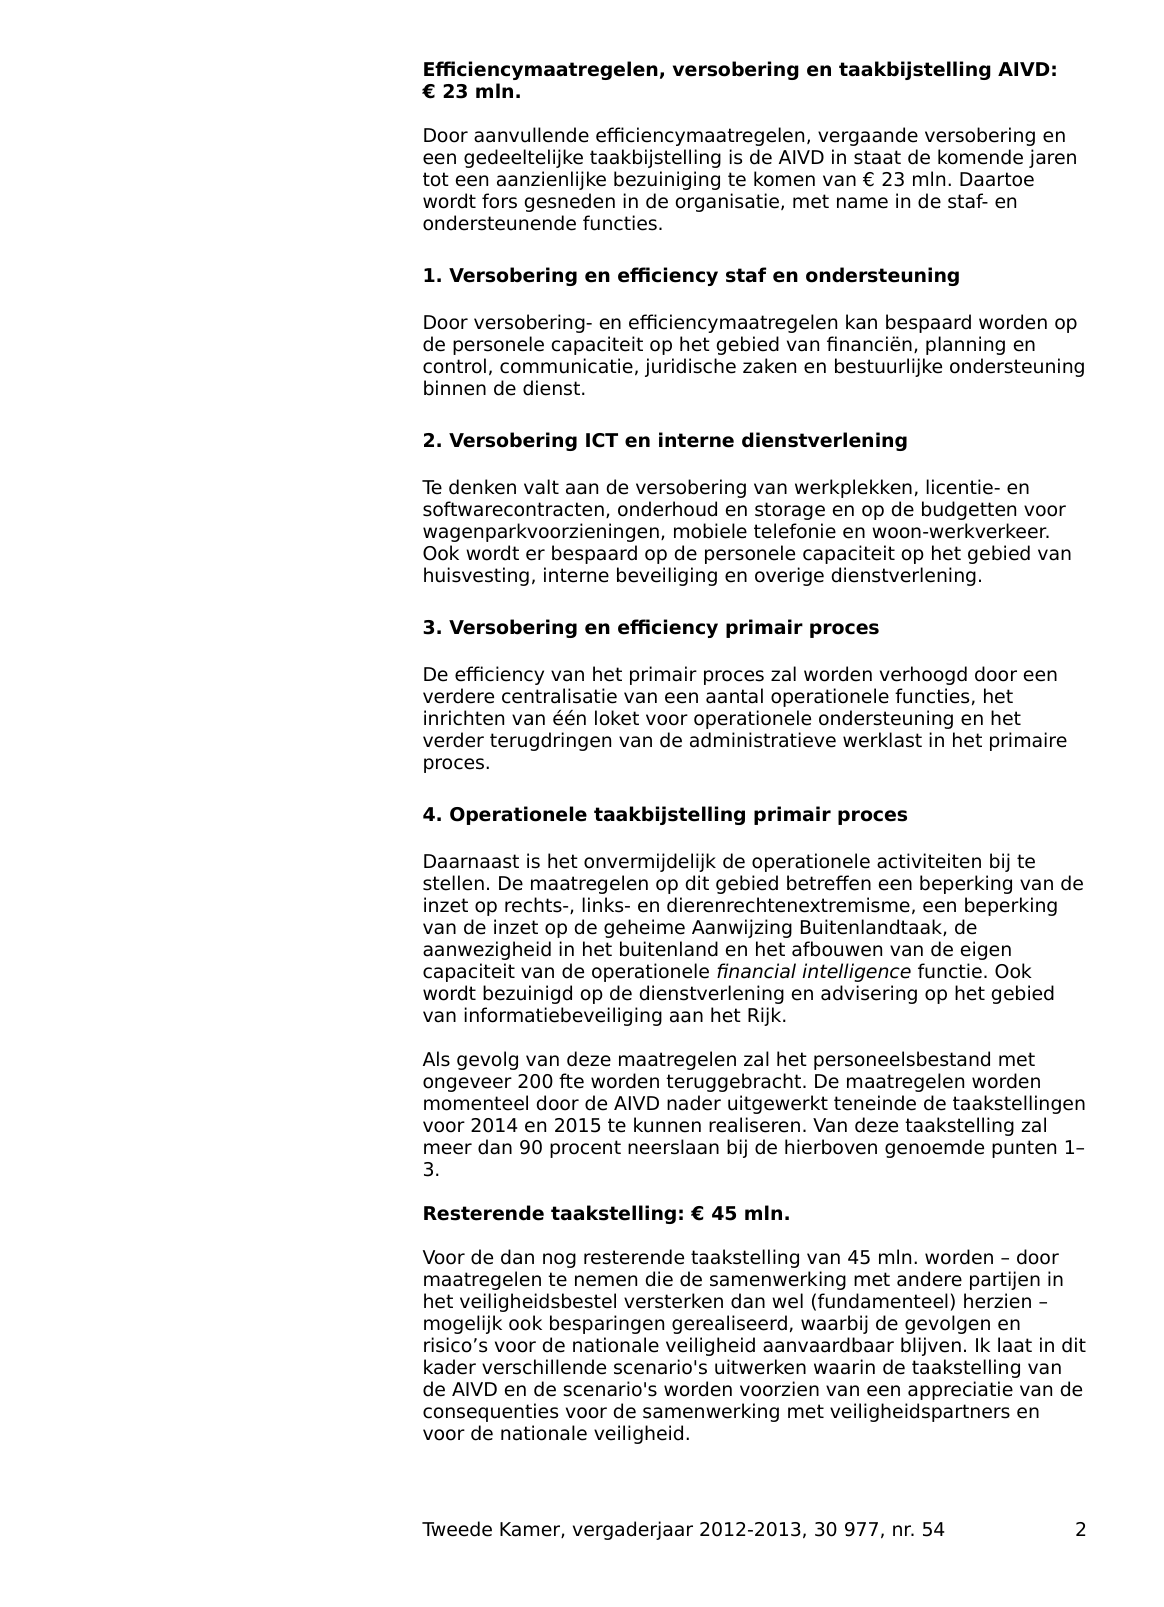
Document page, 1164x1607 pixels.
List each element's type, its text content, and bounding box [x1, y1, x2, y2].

text Voor de dan nog resterende taakstelling van 45 mln. worden – door maatregelen te nemen die de samenwerking met andere partijen in het veiligheidsbestel versterken dan wel (fundamenteel) herzien – mogelijk ook besparingen gerealiseerd, waarbij de gevolgen en risico’s voor de nationale veiligheid aanvaardbaar blijven. Ik laat in dit kader verschillende scenario's uitwerken waarin de taakstelling van de AIVD en de scenario's worden voorzien van een appreciatie van de consequenties voor de samenwerking met veiligheidspartners en voor de nationale veiligheid. [422, 1247, 1087, 1445]
subtitle 2. Versobering ICT en interne dienstverlening [422, 430, 1087, 452]
subtitle 1. Versobering en efficiency staf en ondersteuning [422, 265, 1087, 287]
text Te denken valt aan de versobering van werkplekken, licentie- en softwarecontracten, onderhoud en storage en op de budgetten voor wagenparkvoorzieningen, mobiele telefonie en woon-werkverkeer. Ook wordt er bespaard op de personele capaciteit op het gebied van huisvesting, interne beveiliging en overige dienstverlening. [422, 477, 1087, 587]
text De efficiency van het primair proces zal worden verhoogd door een verdere centralisatie van een aantal operationele functies, het inrichten van één loket voor operationele ondersteuning en het verder terugdringen van de administratieve werklast in het primaire proces. [422, 664, 1087, 774]
text Als gevolg van deze maatregelen zal het personeelsbestand met ongeveer 200 fte worden teruggebracht. De maatregelen worden momenteel door de AIVD nader uitgewerkt teneinde de taakstellingen voor 2014 en 2015 te kunnen realiseren. Van deze taakstelling zal meer dan 90 procent neerslaan bij de hierboven genoemde punten 1–3. [422, 1049, 1087, 1181]
subtitle Efficiencymaatregelen, versobering en taakbijstelling AIVD: € 23 mln. [422, 59, 1087, 103]
text Daarnaast is het onvermijdelijk de operationele activiteiten bij te stellen. De maatregelen op dit gebied betreffen een beperking van de inzet op rechts-, links- en dierenrechtenextremisme, een beperking van de inzet op de geheime Aanwijzing Buitenlandtaak, de aanwezigheid in het buitenland en het afbouwen van de eigen capaciteit van de operationele financial intelligence functie. Ook wordt bezuinigd op de dienstverlening en advisering op het gebied van informatiebeveiliging aan het Rijk. [422, 851, 1087, 1027]
subtitle 3. Versobering en efficiency primair proces [422, 617, 1087, 639]
subtitle 4. Operationele taakbijstelling primair proces [422, 804, 1087, 826]
subtitle Resterende taakstelling: € 45 mln. [422, 1203, 1087, 1225]
text Door versobering- en efficiencymaatregelen kan bespaard worden op de personele capaciteit op het gebied van financiën, planning en control, communicatie, juridische zaken en bestuurlijke ondersteuning binnen de dienst. [422, 312, 1087, 400]
text Door aanvullende efficiencymaatregelen, vergaande versobering en een gedeeltelijke taakbijstelling is de AIVD in staat de komende jaren tot een aanzienlijke bezuiniging te komen van € 23 mln. Daartoe wordt fors gesneden in de organisatie, met name in de staf- en ondersteunende functies. [422, 125, 1087, 235]
